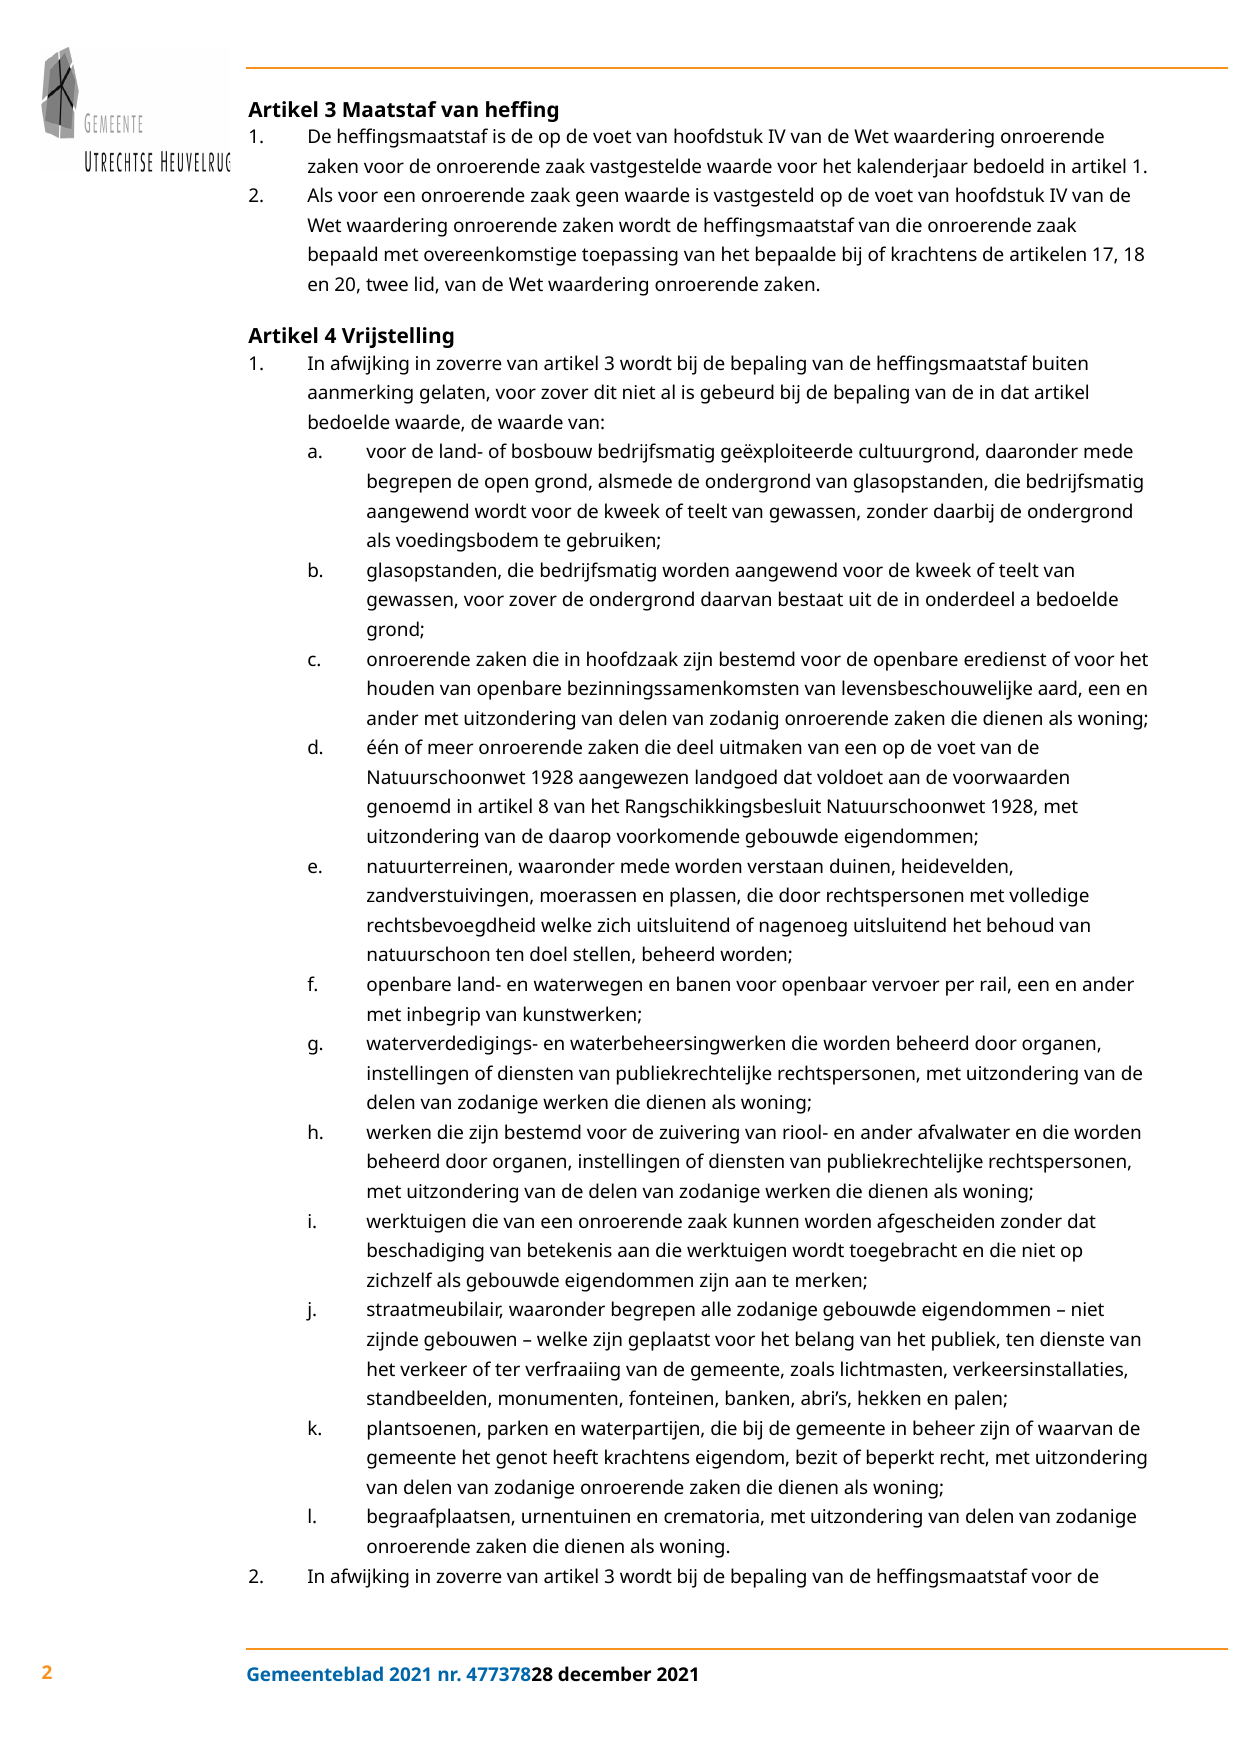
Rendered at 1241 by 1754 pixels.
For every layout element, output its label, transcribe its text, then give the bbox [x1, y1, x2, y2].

list De heffingsmaatstaf is de op de voet van hoofdstuk IV van de Wet waardering onroerende zaken voor de onroerende zaak vastgestelde waarde voor het kalenderjaar bedoeld in artikel 1. [248, 123, 1152, 178]
list begraafplaatsen, urnentuinen en crematoria, met uitzondering van delen van zodanige onroerende zaken die dienen als woning. [307, 1504, 1152, 1559]
list waterverdedigings- en waterbeheersingwerken die worden beheerd door organen, instellingen of diensten van publiekrechtelijke rechtspersonen, met uitzondering van de delen van zodanige werken die dienen als woning; [307, 1030, 1152, 1115]
list werken die zijn bestemd voor de zuivering van riool- en ander afvalwater en die worden beheerd door organen, instellingen of diensten van publiekrechtelijke rechtspersonen, met uitzondering van de delen van zodanige werken die dienen als woning; [307, 1119, 1152, 1204]
list In afwijking in zoverre van artikel 3 wordt bij de bepaling van de heffingsmaatstaf voor de [248, 1563, 1152, 1589]
list werktuigen die van een onroerende zaak kunnen worden afgescheiden zonder dat beschadiging van betekenis aan die werktuigen wordt toegebracht en die niet op zichzelf als gebouwde eigendommen zijn aan te merken; [307, 1208, 1152, 1293]
list glasopstanden, die bedrijfsmatig worden aangewend voor de kweek of teelt van gewassen, voor zover de ondergrond daarvan bestaat uit de in onderdeel a bedoelde grond; [307, 557, 1152, 642]
list In afwijking in zoverre van artikel 3 wordt bij de bepaling van de heffingsmaatstaf buiten aanmerking gelaten, voor zover dit niet al is gebeurd bij de bepaling van de in dat artikel bedoelde waarde, de waarde van: [248, 350, 1152, 435]
list onroerende zaken die in hoofdzaak zijn bestemd voor de openbare eredienst of voor het houden van openbare bezinningssamenkomsten van levensbeschouwelijke aard, een en ander met uitzondering van delen van zodanig onroerende zaken die dienen als woning; [307, 646, 1152, 731]
list natuurterreinen, waaronder mede worden verstaan duinen, heidevelden, zandverstuivingen, moerassen en plassen, die door rechtspersonen met volledige rechtsbevoegdheid welke zich uitsluitend of nagenoeg uitsluitend het behoud van natuurschoon ten doel stellen, beheerd worden; [307, 853, 1152, 967]
list voor de land- of bosbouw bedrijfsmatig geëxploiteerde cultuurgrond, daaronder mede begrepen de open grond, alsmede de ondergrond van glasopstanden, die bedrijfsmatig aangewend wordt voor de kweek of teelt van gewassen, zonder daarbij de ondergrond als voedingsbodem te gebruiken; [307, 439, 1152, 553]
list plantsoenen, parken en waterpartijen, die bij de gemeente in beheer zijn of waarvan de gemeente het genot heeft krachtens eigendom, bezit of beperkt recht, met uitzondering van delen van zodanige onroerende zaken die dienen als woning; [307, 1415, 1152, 1500]
text Artikel 3 Maatstaf van heffing [248, 95, 1152, 123]
list straatmeubilair, waaronder begrepen alle zodanige gebouwde eigendommen – niet zijnde gebouwen – welke zijn geplaatst voor het belang van het publiek, ten dienste van het verkeer of ter verfraaiing van de gemeente, zoals lichtmasten, verkeersinstallaties, standbeelden, monumenten, fonteinen, banken, abri’s, hekken en palen; [307, 1297, 1152, 1411]
list Als voor een onroerende zaak geen waarde is vastgesteld op de voet van hoofdstuk IV van de Wet waardering onroerende zaken wordt de heffingsmaatstaf van die onroerende zaak bepaald met overeenkomstige toepassing van het bepaalde bij of krachtens de artikelen 17, 18 en 20, twee lid, van de Wet waardering onroerende zaken. [248, 182, 1152, 297]
text Artikel 4 Vrijstelling [248, 322, 1152, 350]
list openbare land- en waterwegen en banen voor openbaar vervoer per rail, een en ander met inbegrip van kunstwerken; [307, 971, 1152, 1027]
picture [41, 47, 231, 172]
list één of meer onroerende zaken die deel uitmaken van een op de voet van de Natuurschoonwet 1928 aangewezen landgoed dat voldoet aan de voorwaarden genoemd in artikel 8 van het Rangschikkingsbesluit Natuurschoonwet 1928, met uitzondering van de daarop voorkomende gebouwde eigendommen; [307, 734, 1152, 849]
